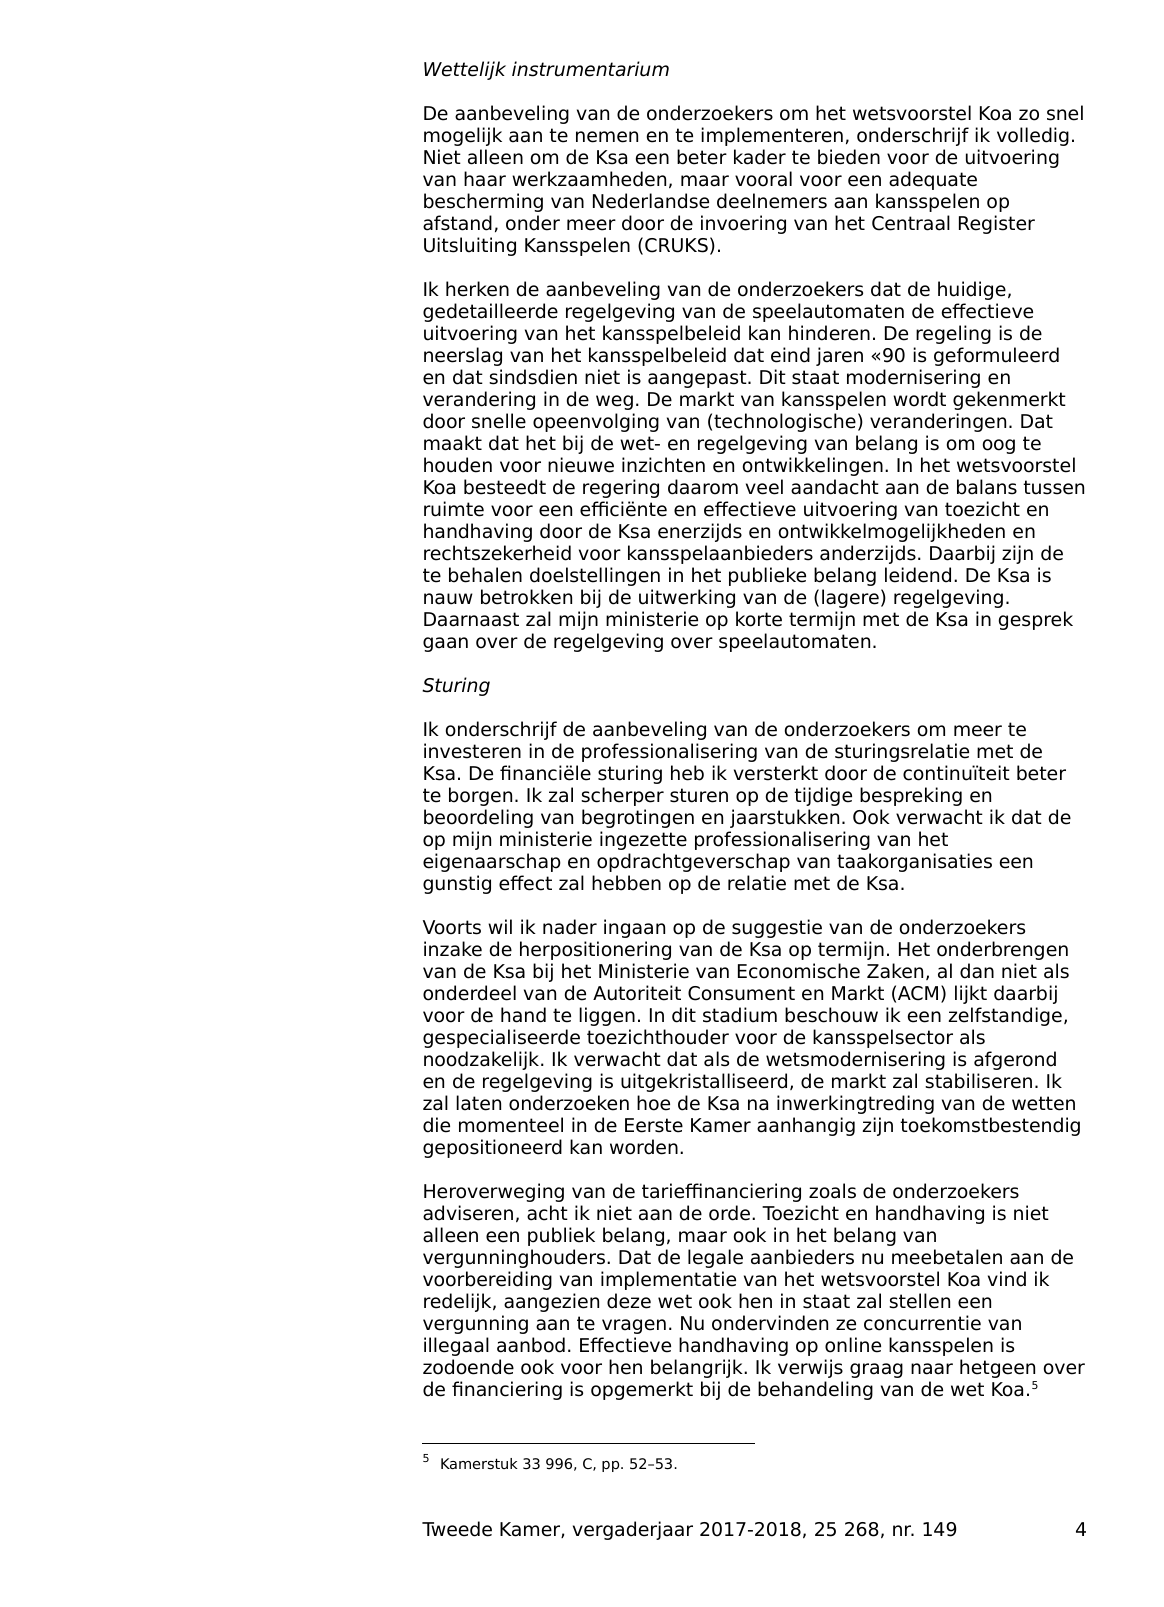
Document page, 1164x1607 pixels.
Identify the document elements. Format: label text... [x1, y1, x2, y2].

text Kamerstuk 33 996, C, pp. 52–53. [422, 1452, 1087, 1474]
subtitle Sturing [422, 675, 1087, 697]
text Ik herken de aanbeveling van de onderzoekers dat de huidige, gedetailleerde regelgeving van de speelautomaten de effectieve uitvoering van het kansspelbeleid kan hinderen. De regeling is de neerslag van het kansspelbeleid dat eind jaren «90 is geformuleerd en dat sindsdien niet is aangepast. Dit staat modernisering en verandering in de weg. De markt van kansspelen wordt gekenmerkt door snelle opeenvolging van (technologische) veranderingen. Dat maakt dat het bij de wet- en regelgeving van belang is om oog te houden voor nieuwe inzichten en ontwikkelingen. In het wetsvoorstel Koa besteedt de regering daarom veel aandacht aan de balans tussen ruimte voor een efficiënte en effectieve uitvoering van toezicht en handhaving door de Ksa enerzijds en ontwikkelmogelijkheden en rechtszekerheid voor kansspelaanbieders anderzijds. Daarbij zijn de te behalen doelstellingen in het publieke belang leidend. De Ksa is nauw betrokken bij de uitwerking van de (lagere) regelgeving. Daarnaast zal mijn ministerie op korte termijn met de Ksa in gesprek gaan over de regelgeving over speelautomaten. [422, 279, 1087, 653]
text Ik onderschrijf de aanbeveling van de onderzoekers om meer te investeren in de professionalisering van de sturingsrelatie met de Ksa. De financiële sturing heb ik versterkt door de continuïteit beter te borgen. Ik zal scherper sturen op de tijdige bespreking en beoordeling van begrotingen en jaarstukken. Ook verwacht ik dat de op mijn ministerie ingezette professionalisering van het eigenaarschap en opdrachtgeverschap van taakorganisaties een gunstig effect zal hebben op de relatie met de Ksa. [422, 719, 1087, 895]
text Heroverweging van de tarieffinanciering zoals de onderzoekers adviseren, acht ik niet aan de orde. Toezicht en handhaving is niet alleen een publiek belang, maar ook in het belang van vergunninghouders. Dat de legale aanbieders nu meebetalen aan de voorbereiding van implementatie van het wetsvoorstel Koa vind ik redelijk, aangezien deze wet ook hen in staat zal stellen een vergunning aan te vragen. Nu ondervinden ze concurrentie van illegaal aanbod. Effectieve handhaving op online kansspelen is zodoende ook voor hen belangrijk. Ik verwijs graag naar hetgeen over de financiering is opgemerkt bij de behandeling van de wet Koa. [422, 1181, 1087, 1401]
text De aanbeveling van de onderzoekers om het wetsvoorstel Koa zo snel mogelijk aan te nemen en te implementeren, onderschrijf ik volledig. Niet alleen om de Ksa een beter kader te bieden voor de uitvoering van haar werkzaamheden, maar vooral voor een adequate bescherming van Nederlandse deelnemers aan kansspelen op afstand, onder meer door de invoering van het Centraal Register Uitsluiting Kansspelen (CRUKS). [422, 103, 1087, 257]
text Voorts wil ik nader ingaan op de suggestie van de onderzoekers inzake de herpositionering van de Ksa op termijn. Het onderbrengen van de Ksa bij het Ministerie van Economische Zaken, al dan niet als onderdeel van de Autoriteit Consument en Markt (ACM) lijkt daarbij voor de hand te liggen. In dit stadium beschouw ik een zelfstandige, gespecialiseerde toezichthouder voor de kansspelsector als noodzakelijk. Ik verwacht dat als de wetsmodernisering is afgerond en de regelgeving is uitgekristalliseerd, de markt zal stabiliseren. Ik zal laten onderzoeken hoe de Ksa na inwerkingtreding van de wetten die momenteel in de Eerste Kamer aanhangig zijn toekomstbestendig gepositioneerd kan worden. [422, 917, 1087, 1159]
subtitle Wettelijk instrumentarium [422, 59, 1087, 81]
